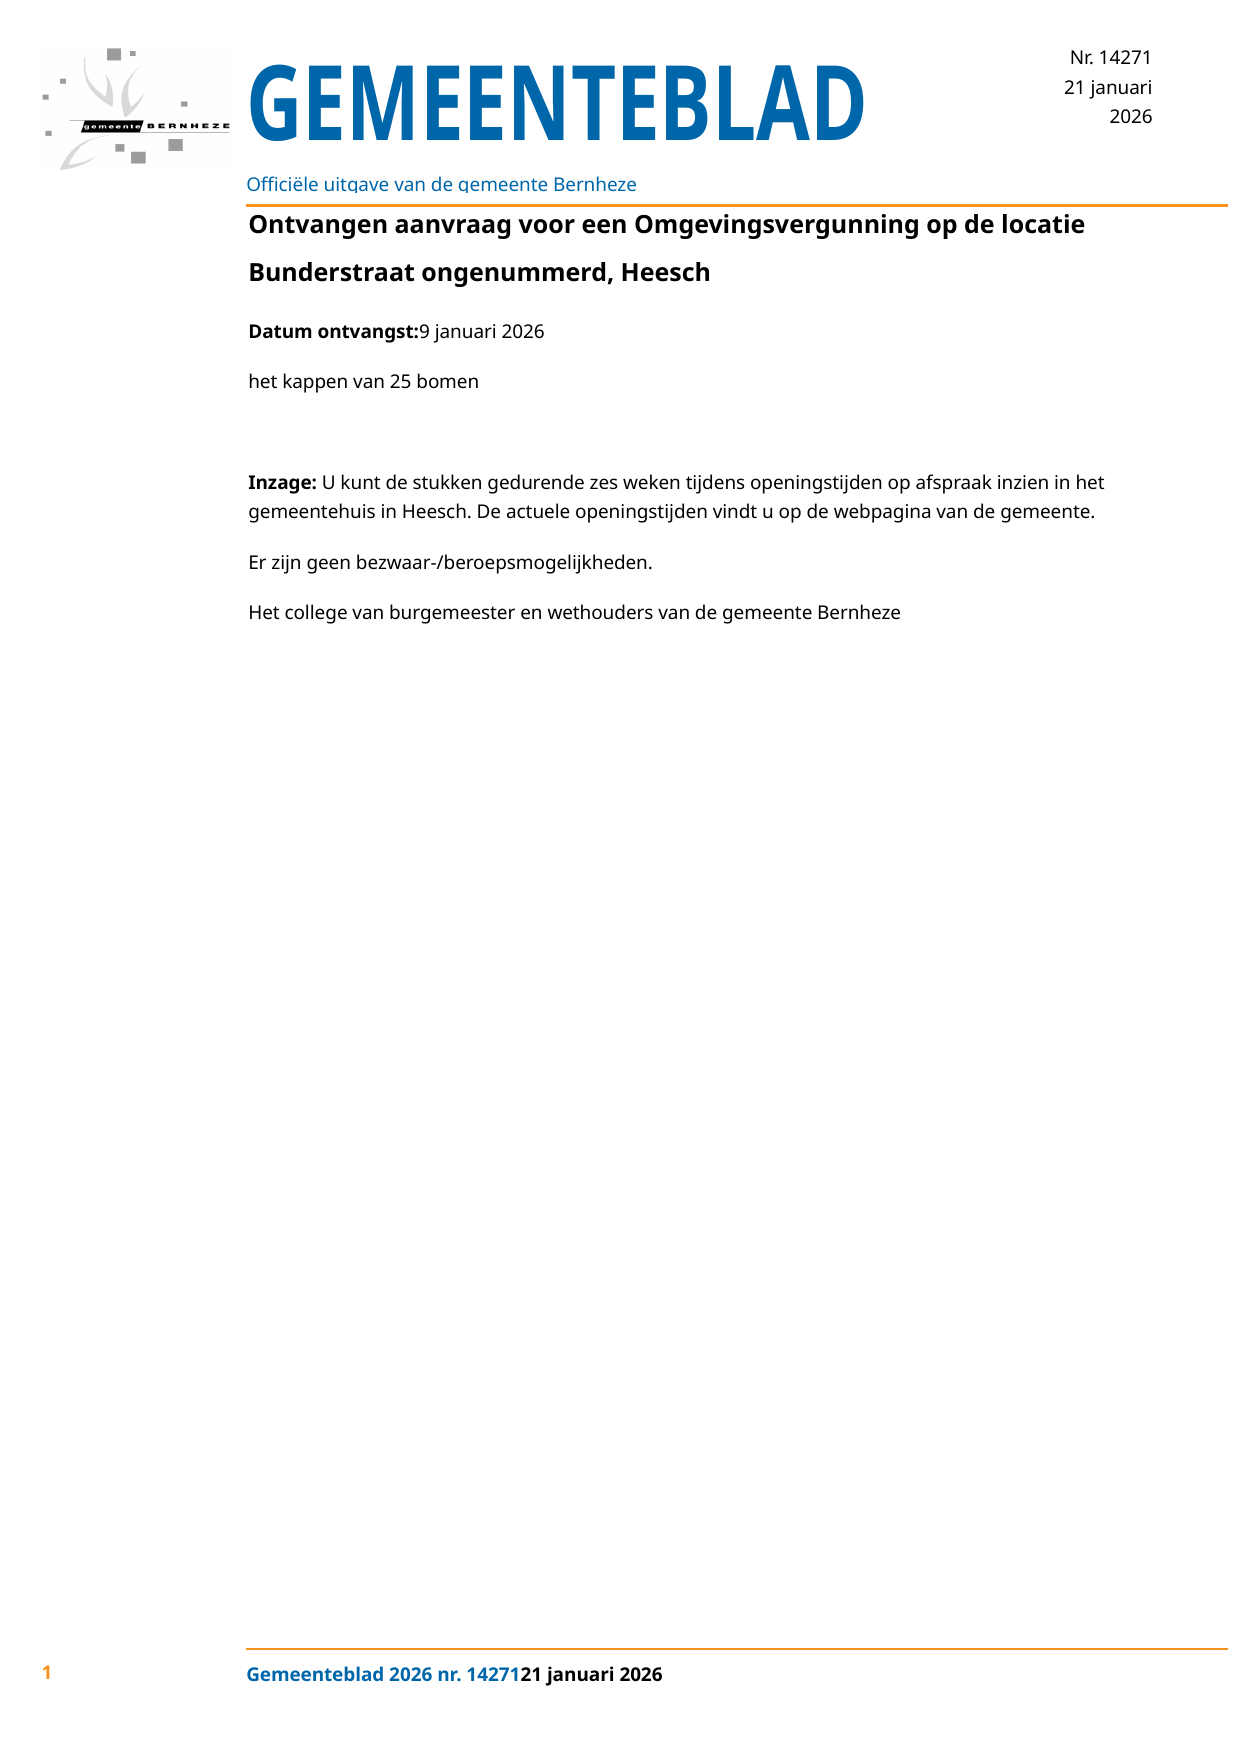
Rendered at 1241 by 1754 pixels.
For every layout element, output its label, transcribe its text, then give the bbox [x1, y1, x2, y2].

text het kappen van 25 bomen [248, 368, 1152, 394]
text Er zijn geen bezwaar-/beroepsmogelijkheden. [248, 549, 1152, 575]
text Inzage: U kunt de stukken gedurende zes weken tijdens openingstijden op afspraak inzien in het gemeentehuis in Heesch. De actuele openingstijden vindt u op de webpagina van de gemeente. [248, 469, 1152, 524]
text Het college van burgemeester en wethouders van de gemeente Bernheze [248, 599, 1152, 625]
text Datum ontvangst:9 januari 2026 [248, 318, 1152, 344]
picture [41, 47, 231, 172]
text Ontvangen aanvraag voor een Omgevingsvergunning op de locatie Bunderstraat ongenummerd, Heesch [248, 207, 1152, 288]
